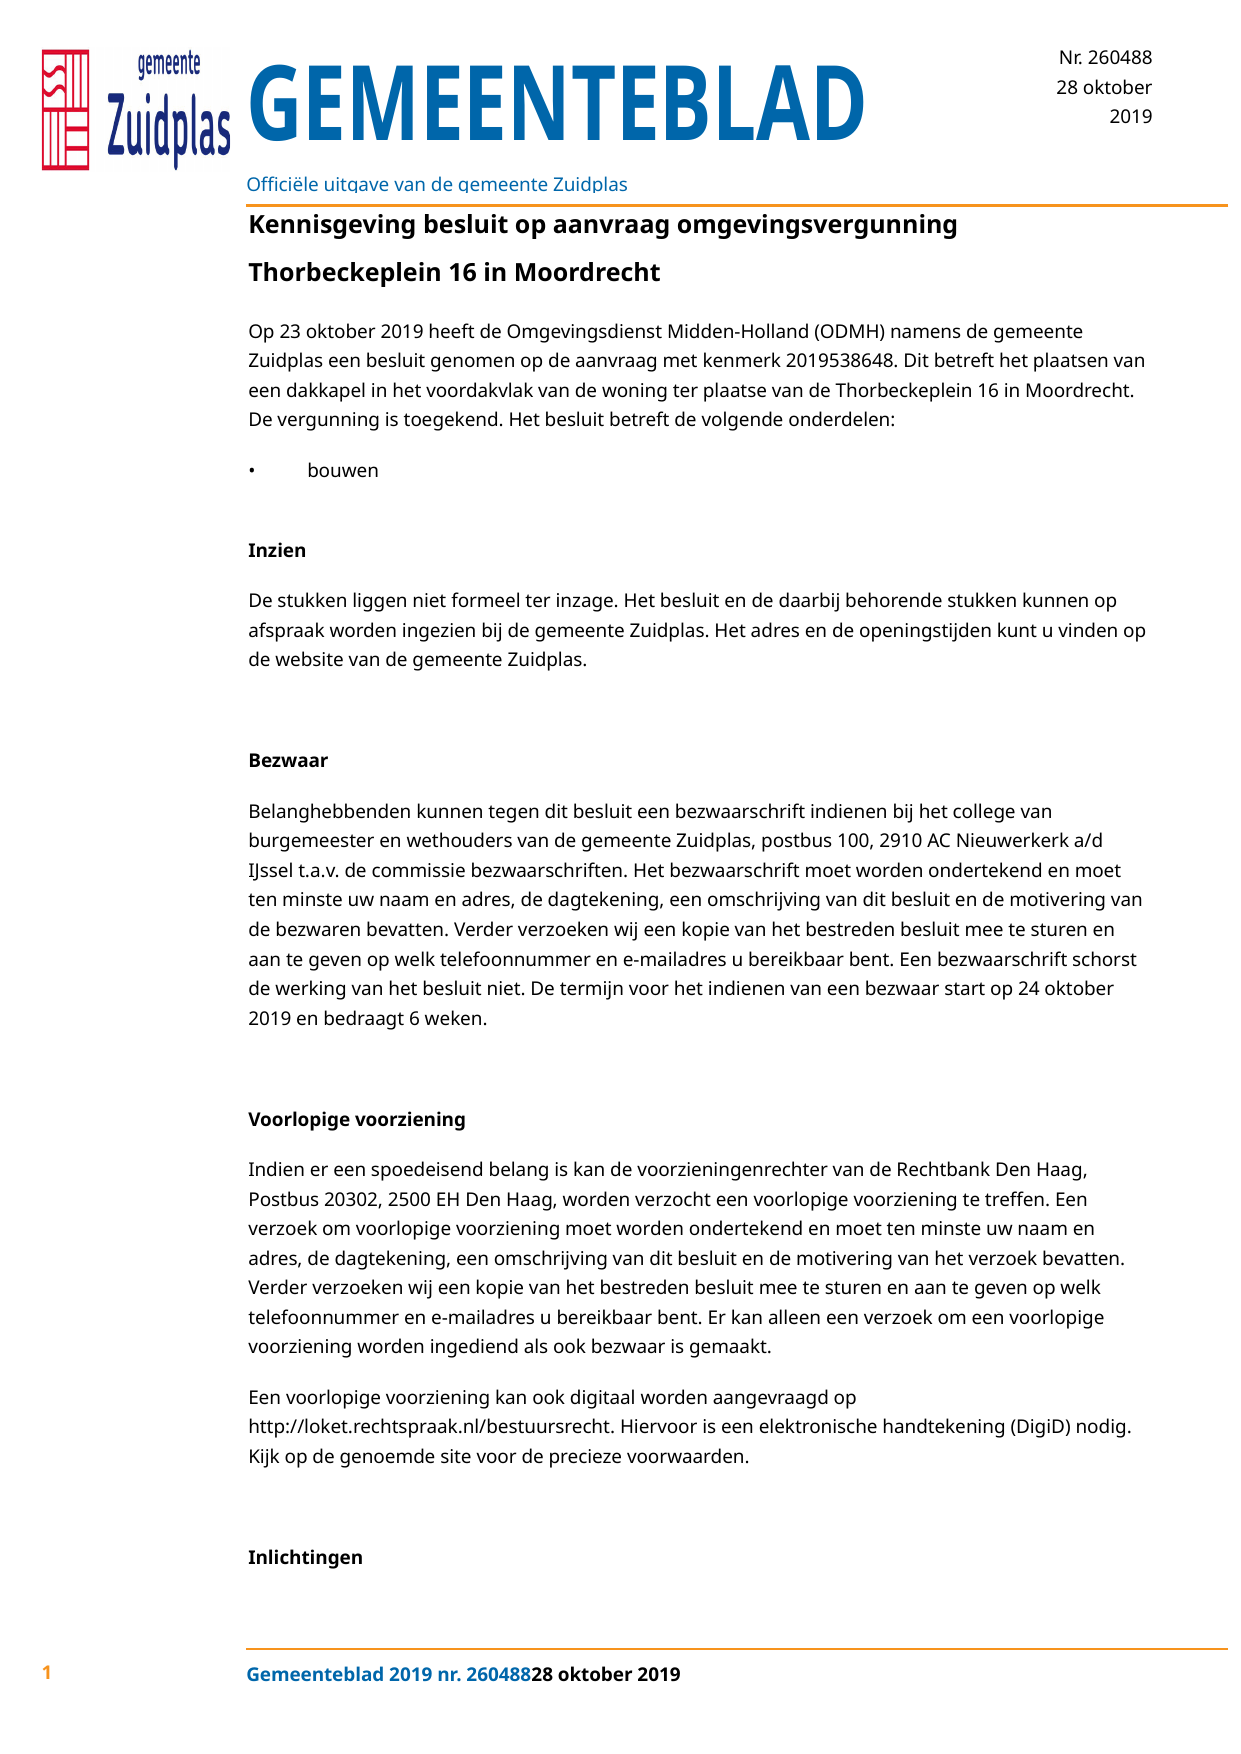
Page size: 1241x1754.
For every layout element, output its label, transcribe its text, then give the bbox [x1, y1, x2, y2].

text Op 23 oktober 2019 heeft de Omgevingsdienst Midden-Holland (ODMH) namens de gemeente Zuidplas een besluit genomen op de aanvraag met kenmerk 2019538648. Dit betreft het plaatsen van een dakkapel in het voordakvlak van de woning ter plaatse van de Thorbeckeplein 16 in Moordrecht. De vergunning is toegekend. Het besluit betreft de volgende onderdelen: [248, 318, 1152, 432]
text Indien er een spoedeisend belang is kan de voorzieningenrechter van de Rechtbank Den Haag, Postbus 20302, 2500 EH Den Haag, worden verzocht een voorlopige voorziening te treffen. Een verzoek om voorlopige voorziening moet worden ondertekend en moet ten minste uw naam en adres, de dagtekening, een omschrijving van dit besluit en de motivering van het verzoek bevatten. Verder verzoeken wij een kopie van het bestreden besluit mee te sturen en aan te geven op welk telefoonnummer en e-mailadres u bereikbaar bent. Er kan alleen een verzoek om een voorlopige voorziening worden ingediend als ook bezwaar is gemaakt. [248, 1156, 1152, 1359]
text Een voorlopige voorziening kan ook digitaal worden aangevraagd op http://loket.rechtspraak.nl/bestuursrecht. Hiervoor is een elektronische handtekening (DigiD) nodig. Kijk op de genoemde site voor de precieze voorwaarden. [248, 1384, 1152, 1469]
text Inlichtingen [248, 1544, 1152, 1570]
text Kennisgeving besluit op aanvraag omgevingsvergunning Thorbeckeplein 16 in Moordrecht [248, 207, 1152, 288]
text Bezwaar [248, 747, 1152, 773]
text Inzien [248, 537, 1152, 563]
text De stukken liggen niet formeel ter inzage. Het besluit en de daarbij behorende stukken kunnen op afspraak worden ingezien bij de gemeente Zuidplas. Het adres en de openingstijden kunt u vinden op de website van de gemeente Zuidplas. [248, 587, 1152, 672]
picture [41, 47, 231, 172]
list bouwen [248, 457, 1152, 483]
text Voorlopige voorziening [248, 1106, 1152, 1132]
text Belanghebbenden kunnen tegen dit besluit een bezwaarschrift indienen bij het college van burgemeester en wethouders van de gemeente Zuidplas, postbus 100, 2910 AC Nieuwerkerk a/d IJssel t.a.v. de commissie bezwaarschriften. Het bezwaarschrift moet worden ondertekend en moet ten minste uw naam en adres, de dagtekening, een omschrijving van dit besluit en de motivering van de bezwaren bevatten. Verder verzoeken wij een kopie van het bestreden besluit mee te sturen en aan te geven op welk telefoonnummer en e-mailadres u bereikbaar bent. Een bezwaarschrift schorst de werking van het besluit niet. De termijn voor het indienen van een bezwaar start op 24 oktober 2019 en bedraagt 6 weken. [248, 798, 1152, 1031]
